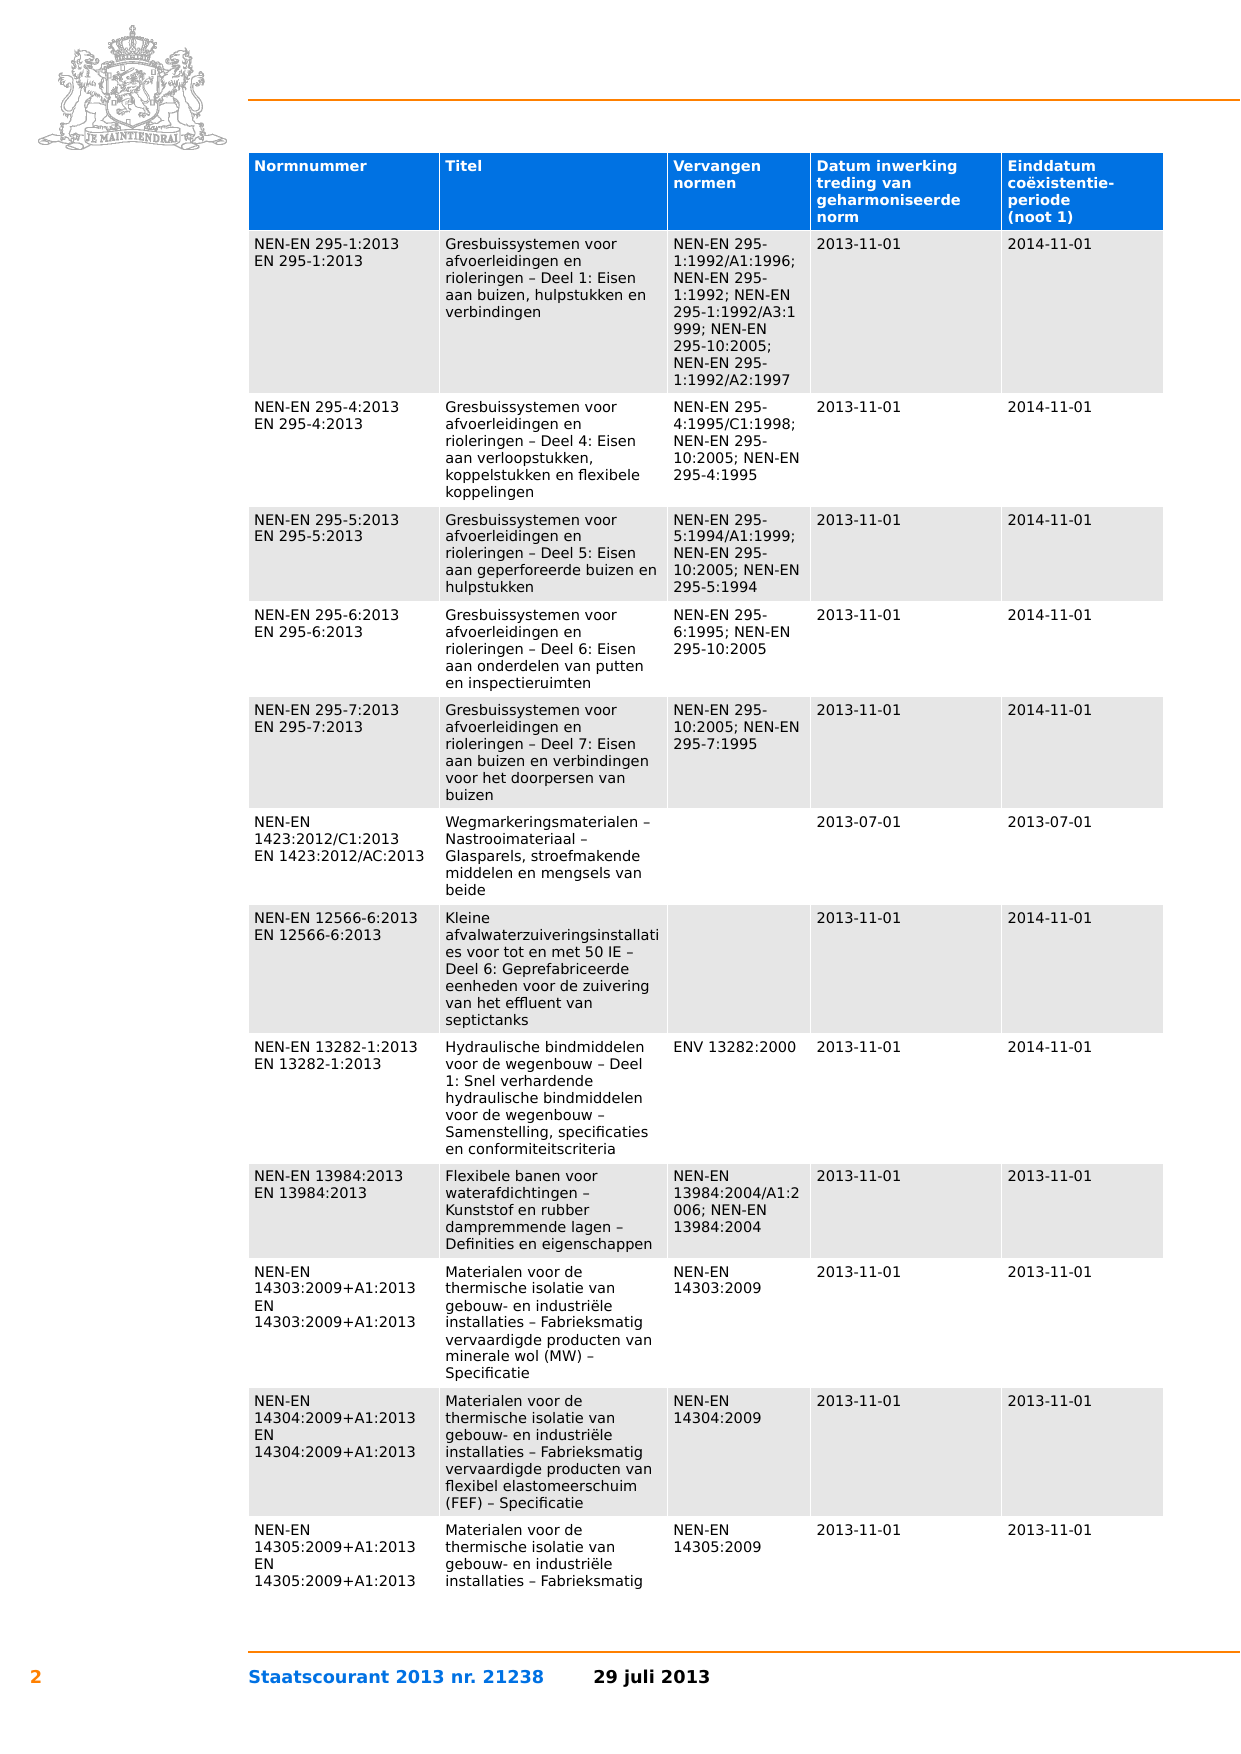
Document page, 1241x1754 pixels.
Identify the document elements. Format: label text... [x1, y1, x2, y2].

table_cell 2013-11-01 [1002, 1164, 1163, 1258]
table_cell Gresbuissystemen voor afvoerleidingen en rioleringen – Deel 4: Eisen aan verloopstukken, koppelstukken en flexibele koppelingen [440, 394, 667, 506]
table_cell 2013-11-01 [811, 1388, 1001, 1516]
table_cell NEN-EN 14305:2009 [668, 1517, 810, 1594]
table_cell NEN-EN 13282-1:2013 EN 13282-1:2013 [249, 1034, 439, 1162]
table_cell NEN-EN 295-7:2013 EN 295-7:2013 [249, 697, 439, 808]
table_cell NEN-EN 295-1:2013 EN 295-1:2013 [249, 231, 439, 393]
table_cell NEN-EN 295-4:2013 EN 295-4:2013 [249, 394, 439, 506]
table_cell Gresbuissystemen voor afvoerleidingen en rioleringen – Deel 6: Eisen aan onderdelen van putten en inspectieruimten [440, 602, 667, 696]
table_cell NEN-EN 295-10:2005; NEN-EN 295-7:1995 [668, 697, 810, 808]
table_cell Materialen voor de thermische isolatie van gebouw- en industriële installaties – Fabrieksmatig vervaardigde producten van minerale wol (MW) – Specificatie [440, 1259, 667, 1387]
table_cell NEN-EN 295-4:1995/C1:1998; NEN-EN 295-10:2005; NEN-EN 295-4:1995 [668, 394, 810, 506]
table_cell NEN-EN 14305:2009+A1:2013 EN 14305:2009+A1:2013 [249, 1517, 439, 1594]
table_cell 2013-07-01 [811, 810, 1001, 904]
table_cell 2013-11-01 [811, 507, 1001, 601]
table_cell Gresbuissystemen voor afvoerleidingen en rioleringen – Deel 7: Eisen aan buizen en verbindingen voor het doorpersen van buizen [440, 697, 667, 808]
table_cell Hydraulische bindmiddelen voor de wegenbouw – Deel 1: Snel verhardende hydraulische bindmiddelen voor de wegenbouw – Samenstelling, specificaties en conformiteitscriteria [440, 1034, 667, 1162]
table_cell Materialen voor de thermische isolatie van gebouw- en industriële installaties – Fabrieksmatig vervaardigde producten van flexibel elastomeerschuim (FEF) – Specificatie [440, 1388, 667, 1516]
table_cell 2014-11-01 [1002, 507, 1163, 601]
table_cell 2014-11-01 [1002, 1034, 1163, 1162]
table_cell 2013-11-01 [811, 905, 1001, 1033]
table_cell NEN-EN 1423:2012/C1:2013 EN 1423:2012/AC:2013 [249, 810, 439, 904]
table_cell Gresbuissystemen voor afvoerleidingen en rioleringen – Deel 1: Eisen aan buizen, hulpstukken en verbindingen [440, 231, 667, 393]
table_cell 2013-11-01 [811, 1259, 1001, 1387]
table_cell 2014-11-01 [1002, 231, 1163, 393]
table_cell Gresbuissystemen voor afvoerleidingen en rioleringen – Deel 5: Eisen aan geperforeerde buizen en hulpstukken [440, 507, 667, 601]
table_cell Materialen voor de thermische isolatie van gebouw- en industriële installaties – Fabrieksmatig [440, 1517, 667, 1594]
table_cell 2013-07-01 [1002, 810, 1163, 904]
table_cell 2013-11-01 [811, 697, 1001, 808]
table_cell Wegmarkeringsmaterialen – Nastrooimateriaal – Glasparels, stroefmakende middelen en mengsels van beide [440, 810, 667, 904]
table_cell NEN-EN 14304:2009+A1:2013 EN 14304:2009+A1:2013 [249, 1388, 439, 1516]
table_cell 2013-11-01 [1002, 1388, 1163, 1516]
table_cell Kleine afvalwaterzuiveringsinstallaties voor tot en met 50 IE – Deel 6: Geprefabriceerde eenheden voor de zuivering van het effluent van septictanks [440, 905, 667, 1033]
table_header Vervangen normen [668, 153, 810, 230]
table_cell 2013-11-01 [811, 231, 1001, 393]
table_cell 2013-11-01 [811, 1164, 1001, 1258]
table_cell 2014-11-01 [1002, 394, 1163, 506]
table_cell NEN-EN 14303:2009 [668, 1259, 810, 1387]
table_cell NEN-EN 14303:2009+A1:2013 EN 14303:2009+A1:2013 [249, 1259, 439, 1387]
table_cell NEN-EN 14304:2009 [668, 1388, 810, 1516]
table_cell 2013-11-01 [1002, 1259, 1163, 1387]
table_cell [668, 905, 810, 1033]
table_cell 2013-11-01 [1002, 1517, 1163, 1594]
table_cell 2013-11-01 [811, 394, 1001, 506]
table_cell NEN-EN 295-6:1995; NEN-EN 295-10:2005 [668, 602, 810, 696]
table_header Titel [440, 153, 667, 230]
table_cell NEN-EN 12566-6:2013 EN 12566-6:2013 [249, 905, 439, 1033]
table_cell ENV 13282:2000 [668, 1034, 810, 1162]
table_cell 2014-11-01 [1002, 905, 1163, 1033]
table_cell 2013-11-01 [811, 1034, 1001, 1162]
table_cell 2014-11-01 [1002, 602, 1163, 696]
table_header Datum inwerking treding van geharmoniseerde norm [811, 153, 1001, 230]
picture [38, 25, 227, 150]
table_cell 2013-11-01 [811, 1517, 1001, 1594]
table_cell NEN-EN 295-5:1994/A1:1999; NEN-EN 295-10:2005; NEN-EN 295-5:1994 [668, 507, 810, 601]
table_cell 2014-11-01 [1002, 697, 1163, 808]
table_cell 2013-11-01 [811, 602, 1001, 696]
table_header Einddatum coëxistentie- periode (noot 1) [1002, 153, 1163, 230]
table_cell NEN-EN 295-6:2013 EN 295-6:2013 [249, 602, 439, 696]
table_cell Flexibele banen voor waterafdichtingen – Kunststof en rubber dampremmende lagen – Definities en eigenschappen [440, 1164, 667, 1258]
table_cell NEN-EN 13984:2004/A1:2006; NEN-EN 13984:2004 [668, 1164, 810, 1258]
table_cell NEN-EN 13984:2013 EN 13984:2013 [249, 1164, 439, 1258]
table_cell NEN-EN 295-1:1992/A1:1996; NEN-EN 295-1:1992; NEN-EN 295-1:1992/A3:1999; NEN-EN 295-10:2005; NEN-EN 295-1:1992/A2:1997 [668, 231, 810, 393]
table_cell NEN-EN 295-5:2013 EN 295-5:2013 [249, 507, 439, 601]
table_cell [668, 810, 810, 904]
table_header Normnummer [249, 153, 439, 230]
